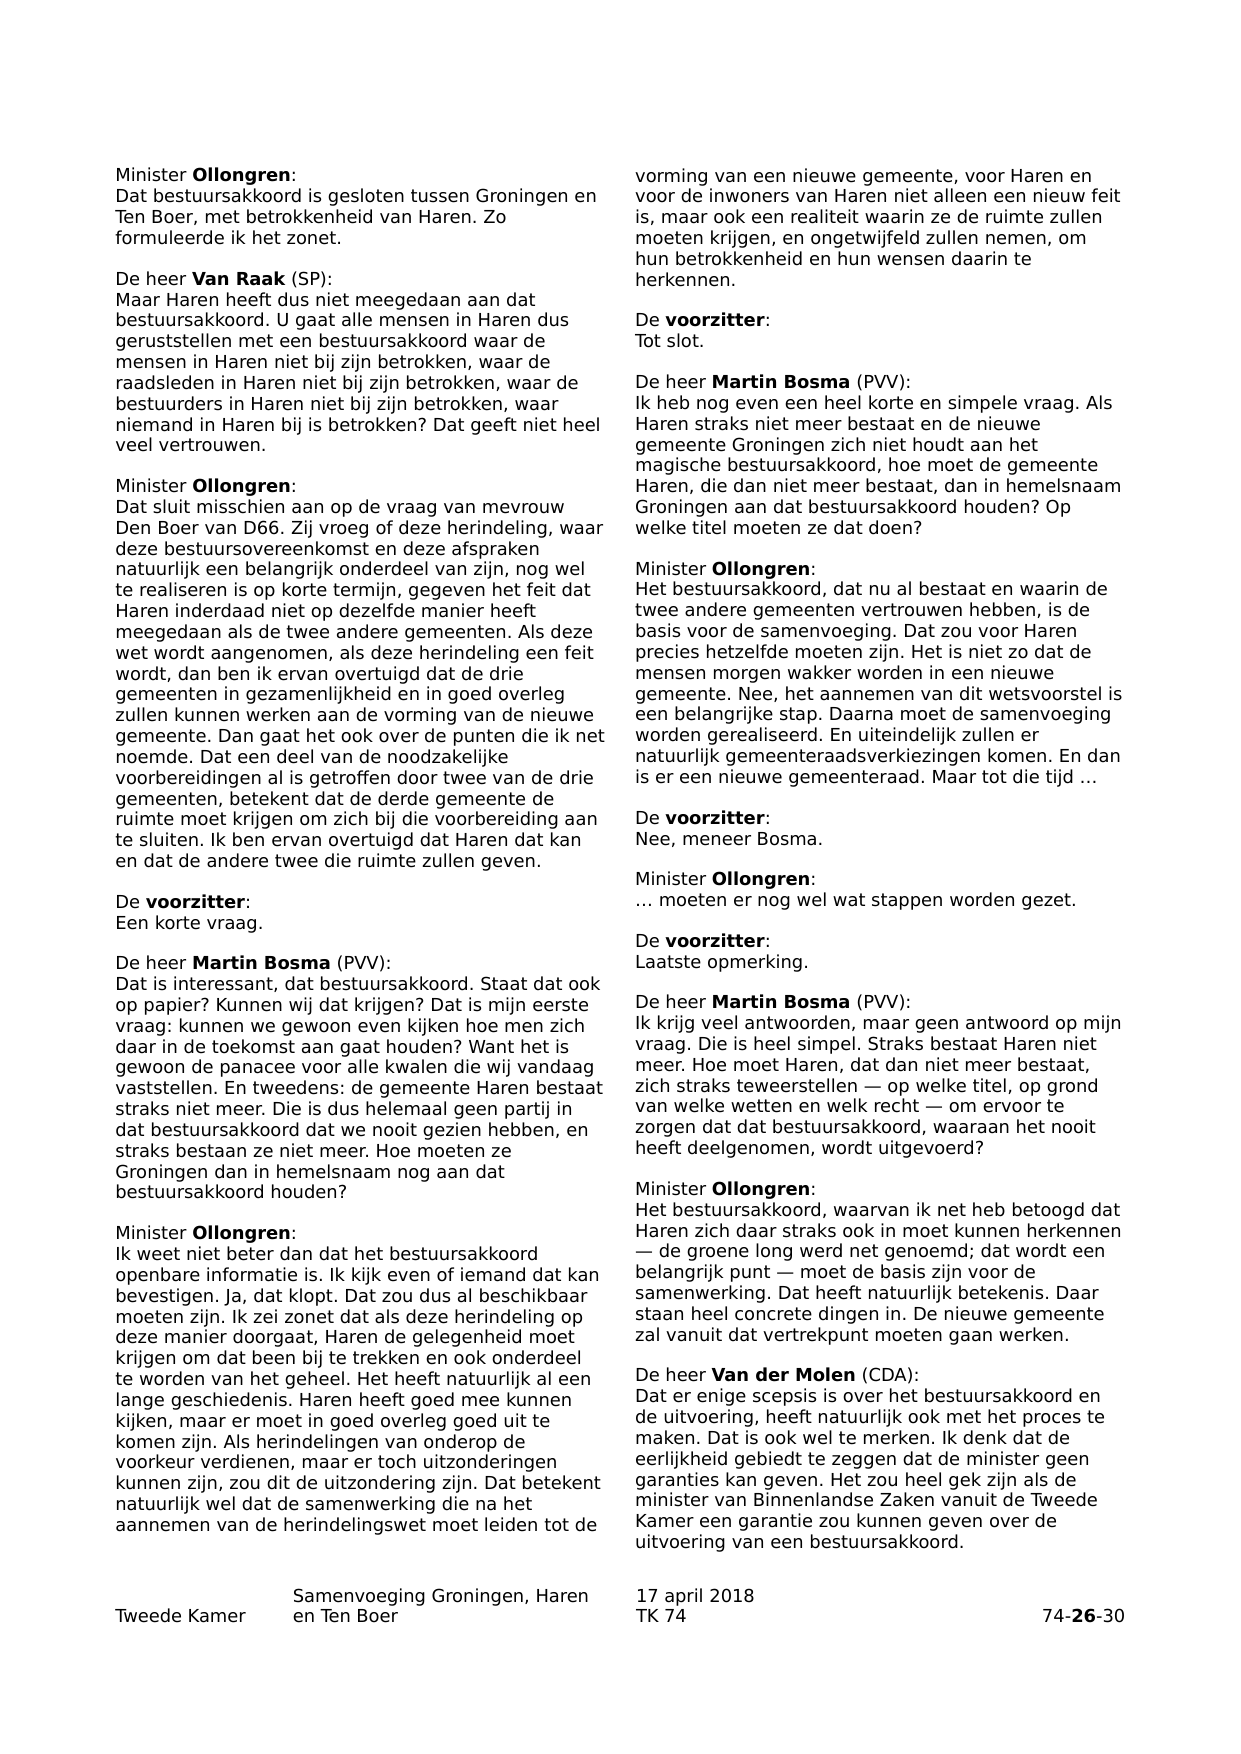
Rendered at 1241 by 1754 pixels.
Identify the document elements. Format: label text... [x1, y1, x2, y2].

text Laatste opmerking. [635, 951, 1125, 972]
text De heer Van Raak (SP): [115, 268, 605, 289]
text Het bestuursakkoord, waarvan ik net heb betoogd dat Haren zich daar straks ook in moet kunnen herkennen — de groene long werd net genoemd; dat wordt een belangrijk punt — moet de basis zijn voor de samenwerking. Dat heeft natuurlijk betekenis. Daar staan heel concrete dingen in. De nieuwe gemeente zal vanuit dat vertrekpunt moeten gaan werken. [635, 1199, 1125, 1345]
text De voorzitter: [635, 931, 1125, 951]
text Minister Ollongren: [115, 165, 605, 186]
text Minister Ollongren: [635, 1179, 1125, 1199]
text Dat bestuursakkoord is gesloten tussen Groningen en Ten Boer, met betrokkenheid van Haren. Zo formuleerde ik het zonet. [115, 186, 605, 248]
text Minister Ollongren: [635, 558, 1125, 579]
text … moeten er nog wel wat stappen worden gezet. [635, 890, 1125, 911]
text Een korte vraag. [115, 912, 605, 933]
text Nee, meneer Bosma. [635, 828, 1125, 849]
text Minister Ollongren: [115, 476, 605, 497]
text Maar Haren heeft dus niet meegedaan aan dat bestuursakkoord. U gaat alle mensen in Haren dus geruststellen met een bestuursakkoord waar de mensen in Haren niet bij zijn betrokken, waar de raadsleden in Haren niet bij zijn betrokken, waar de bestuurders in Haren niet bij zijn betrokken, waar niemand in Haren bij is betrokken? Dat geeft niet heel veel vertrouwen. [115, 289, 605, 456]
text Dat er enige scepsis is over het bestuursakkoord en de uitvoering, heeft natuurlijk ook met het proces te maken. Dat is ook wel te merken. Ik denk dat de eerlijkheid gebiedt te zeggen dat de minister geen garanties kan geven. Het zou heel gek zijn als de minister van Binnenlandse Zaken vanuit de Tweede Kamer een garantie zou kunnen geven over de uitvoering van een bestuursakkoord. [635, 1386, 1125, 1553]
text Dat sluit misschien aan op de vraag van mevrouw Den Boer van D66. Zij vroeg of deze herindeling, waar deze bestuursovereenkomst en deze afspraken natuurlijk een belangrijk onderdeel van zijn, nog wel te realiseren is op korte termijn, gegeven het feit dat Haren inderdaad niet op dezelfde manier heeft meegedaan als de twee andere gemeenten. Als deze wet wordt aangenomen, als deze herindeling een feit wordt, dan ben ik ervan overtuigd dat de drie gemeenten in gezamenlijkheid en in goed overleg zullen kunnen werken aan de vorming van de nieuwe gemeente. Dan gaat het ook over de punten die ik net noemde. Dat een deel van de noodzakelijke voorbereidingen al is getroffen door twee van de drie gemeenten, betekent dat de derde gemeente de ruimte moet krijgen om zich bij die voorbereiding aan te sluiten. Ik ben ervan overtuigd dat Haren dat kan en dat de andere twee die ruimte zullen geven. [115, 497, 605, 872]
text Minister Ollongren: [635, 869, 1125, 890]
text Dat is interessant, dat bestuursakkoord. Staat dat ook op papier? Kunnen wij dat krijgen? Dat is mijn eerste vraag: kunnen we gewoon even kijken hoe men zich daar in de toekomst aan gaat houden? Want het is gewoon de panacee voor alle kwalen die wij vandaag vaststellen. En tweedens: de gemeente Haren bestaat straks niet meer. Die is dus helemaal geen partij in dat bestuursakkoord dat we nooit gezien hebben, en straks bestaan ze niet meer. Hoe moeten ze Groningen dan in hemelsnaam nog aan dat bestuursakkoord houden? [115, 974, 605, 1203]
text De heer Van der Molen (CDA): [635, 1365, 1125, 1386]
text Het bestuursakkoord, dat nu al bestaat en waarin de twee andere gemeenten vertrouwen hebben, is de basis voor de samenvoeging. Dat zou voor Haren precies hetzelfde moeten zijn. Het is niet zo dat de mensen morgen wakker worden in een nieuwe gemeente. Nee, het aannemen van dit wetsvoorstel is een belangrijke stap. Daarna moet de samenvoeging worden gerealiseerd. En uiteindelijk zullen er natuurlijk gemeenteraadsverkiezingen komen. En dan is er een nieuwe gemeenteraad. Maar tot die tijd … [635, 579, 1125, 787]
text De heer Martin Bosma (PVV): [635, 372, 1125, 393]
text De heer Martin Bosma (PVV): [635, 992, 1125, 1013]
text Ik weet niet beter dan dat het bestuursakkoord openbare informatie is. Ik kijk even of iemand dat kan bevestigen. Ja, dat klopt. Dat zou dus al beschikbaar moeten zijn. Ik zei zonet dat als deze herindeling op deze manier doorgaat, Haren de gelegenheid moet krijgen om dat been bij te trekken en ook onderdeel te worden van het geheel. Het heeft natuurlijk al een lange geschiedenis. Haren heeft goed mee kunnen kijken, maar er moet in goed overleg goed uit te komen zijn. Als herindelingen van onderop de voorkeur verdienen, maar er toch uitzonderingen kunnen zijn, zou dit de uitzondering zijn. Dat betekent natuurlijk wel dat de samenwerking die na het aannemen van de herindelingswet moet leiden tot de [115, 1244, 605, 1536]
text De voorzitter: [635, 310, 1125, 331]
text De heer Martin Bosma (PVV): [115, 953, 605, 974]
text De voorzitter: [115, 892, 605, 912]
text Ik krijg veel antwoorden, maar geen antwoord op mijn vraag. Die is heel simpel. Straks bestaat Haren niet meer. Hoe moet Haren, dat dan niet meer bestaat, zich straks teweerstellen — op welke titel, op grond van welke wetten en welk recht — om ervoor te zorgen dat dat bestuursakkoord, waaraan het nooit heeft deelgenomen, wordt uitgevoerd? [635, 1013, 1125, 1159]
text De voorzitter: [635, 807, 1125, 828]
text Minister Ollongren: [115, 1223, 605, 1244]
text Ik heb nog even een heel korte en simpele vraag. Als Haren straks niet meer bestaat en de nieuwe gemeente Groningen zich niet houdt aan het magische bestuursakkoord, hoe moet de gemeente Haren, die dan niet meer bestaat, dan in hemelsnaam Groningen aan dat bestuursakkoord houden? Op welke titel moeten ze dat doen? [635, 393, 1125, 538]
text Tot slot. [635, 331, 1125, 352]
text vorming van een nieuwe gemeente, voor Haren en voor de inwoners van Haren niet alleen een nieuw feit is, maar ook een realiteit waarin ze de ruimte zullen moeten krijgen, en ongetwijfeld zullen nemen, om hun betrokkenheid en hun wensen daarin te herkennen. [635, 165, 1125, 290]
